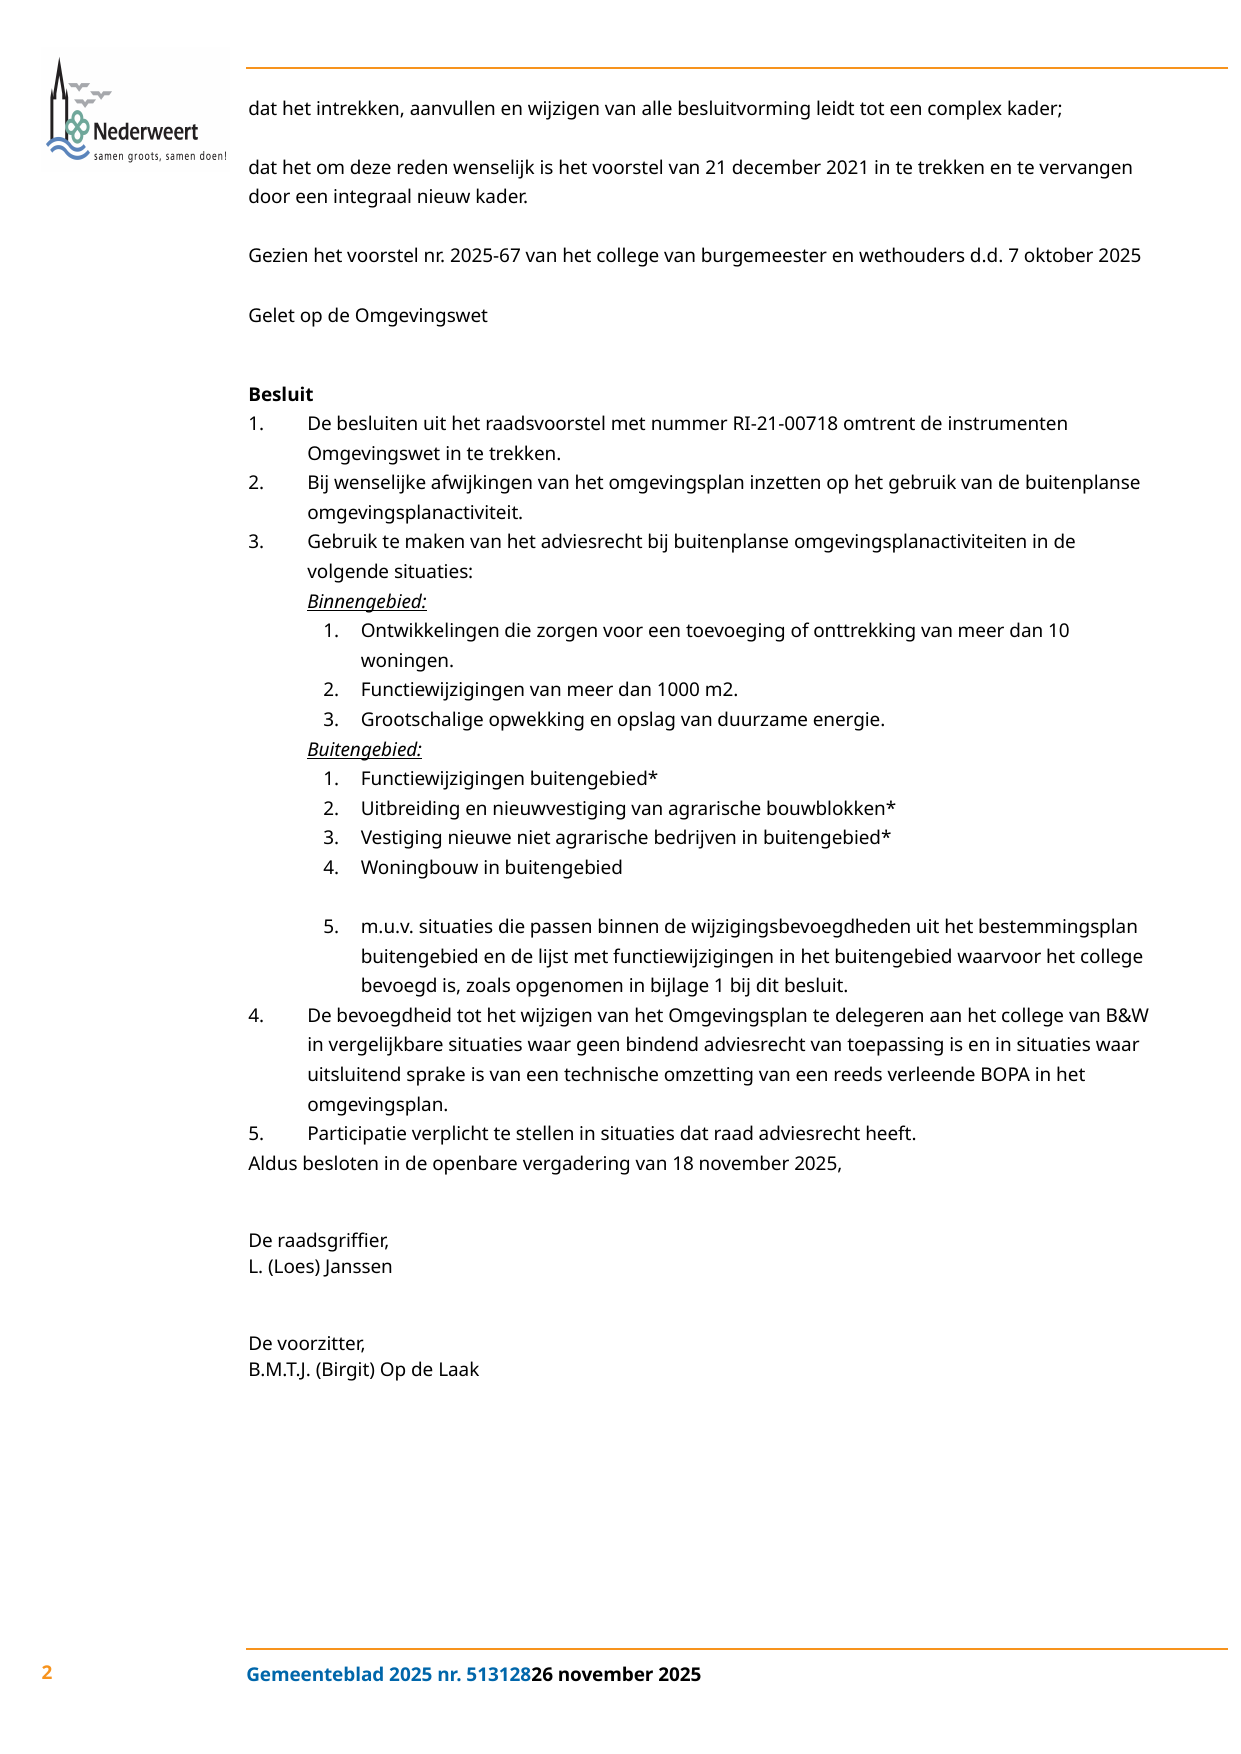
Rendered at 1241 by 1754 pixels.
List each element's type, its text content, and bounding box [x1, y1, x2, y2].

picture [41, 47, 231, 172]
text dat het intrekken, aanvullen en wijzigen van alle besluitvorming leidt tot een complex kader; [248, 95, 1152, 121]
list Binnengebied: [248, 588, 1152, 613]
list Vestiging nieuwe niet agrarische bedrijven in buitengebied* [323, 824, 1152, 850]
list Uitbreiding en nieuwvestiging van agrarische bouwblokken* [323, 795, 1152, 821]
text B.M.T.J. (Birgit) Op de Laak [248, 1356, 1152, 1381]
text De raadsgriffier, [248, 1227, 1152, 1253]
text Gelet op de Omgevingswet [248, 302, 1152, 328]
text Besluit [248, 381, 1152, 406]
text De voorzitter, [248, 1330, 1152, 1356]
list Buitengebied: [248, 736, 1152, 761]
list Grootschalige opwekking en opslag van duurzame energie. [323, 706, 1152, 732]
list m.u.v. situaties die passen binnen de wijzigingsbevoegdheden uit het bestemmingsplan buitengebied en de lijst met functiewijzigingen in het buitengebied waarvoor het college bevoegd is, zoals opgenomen in bijlage 1 bij dit besluit. [323, 913, 1152, 998]
list Ontwikkelingen die zorgen voor een toevoeging of onttrekking van meer dan 10 woningen. [323, 617, 1152, 673]
list De besluiten uit het raadsvoorstel met nummer RI-21-00718 omtrent de instrumenten Omgevingswet in te trekken. [248, 410, 1152, 466]
list Gebruik te maken van het adviesrecht bij buitenplanse omgevingsplanactiviteiten in de volgende situaties: [248, 529, 1152, 584]
list Woningbouw in buitengebied [323, 854, 1152, 880]
list Functiewijzigingen van meer dan 1000 m2. [323, 677, 1152, 702]
text dat het om deze reden wenselijk is het voorstel van 21 december 2021 in te trekken en te vervangen door een integraal nieuw kader. [248, 154, 1152, 209]
text L. (Loes) Janssen [248, 1253, 1152, 1278]
list Participatie verplicht te stellen in situaties dat raad adviesrecht heeft. [248, 1120, 1152, 1146]
list Functiewijzigingen buitengebied* [323, 765, 1152, 791]
list Bij wenselijke afwijkingen van het omgevingsplan inzetten op het gebruik van de buitenplanse omgevingsplanactiviteit. [248, 469, 1152, 525]
text Gezien het voorstel nr. 2025-67 van het college van burgemeester en wethouders d.d. 7 oktober 2025 [248, 243, 1152, 268]
list De bevoegdheid tot het wijzigen van het Omgevingsplan te delegeren aan het college van B&W in vergelijkbare situaties waar geen bindend adviesrecht van toepassing is en in situaties waar uitsluitend sprake is van een technische omzetting van een reeds verleende BOPA in het omgevingsplan. [248, 1002, 1152, 1116]
text Aldus besloten in de openbare vergadering van 18 november 2025, [248, 1150, 1152, 1176]
